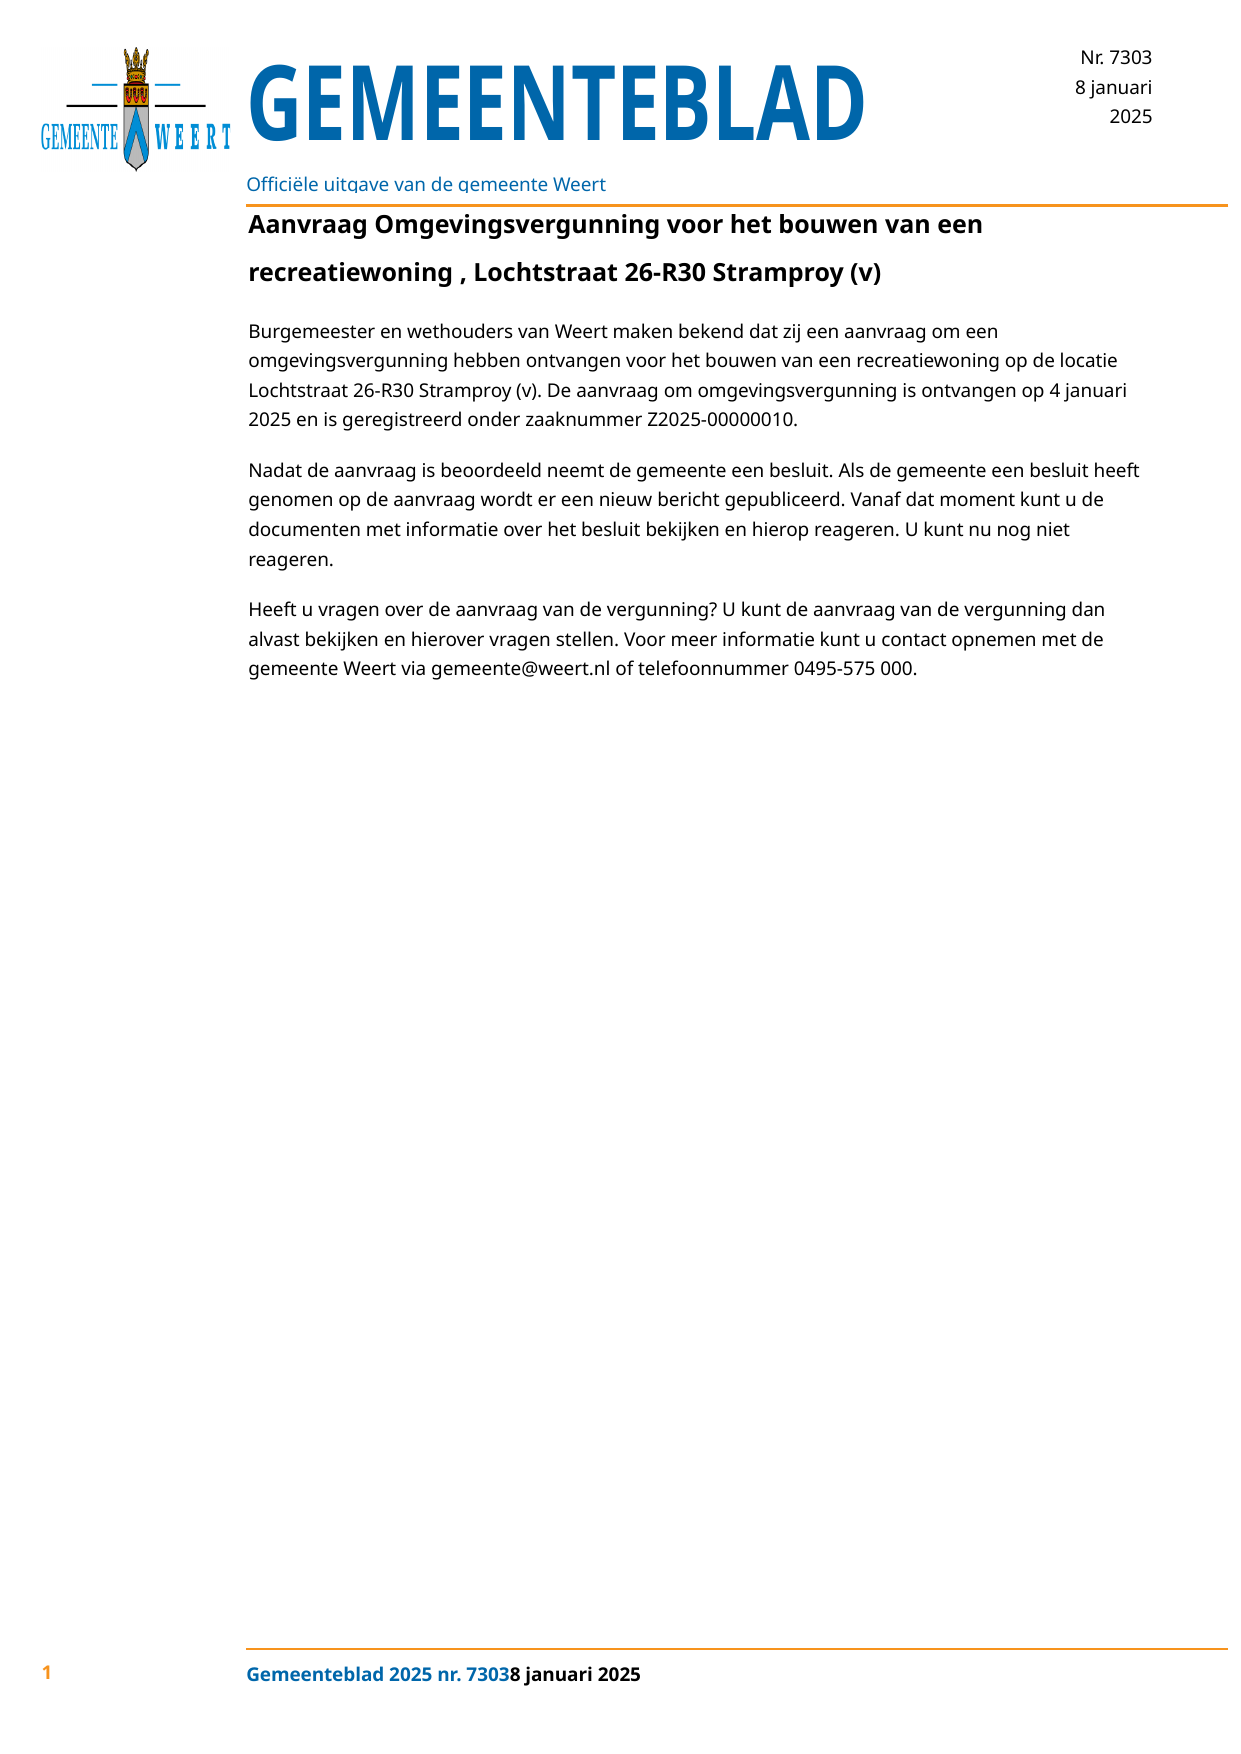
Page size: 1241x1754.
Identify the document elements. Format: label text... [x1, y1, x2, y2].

text Aanvraag Omgevingsvergunning voor het bouwen van een recreatiewoning , Lochtstraat 26-R30 Stramproy (v) [248, 207, 1152, 288]
picture [41, 47, 231, 172]
text Nadat de aanvraag is beoordeeld neemt de gemeente een besluit. Als de gemeente een besluit heeft genomen op de aanvraag wordt er een nieuw bericht gepubliceerd. Vanaf dat moment kunt u de documenten met informatie over het besluit bekijken en hierop reageren. U kunt nu nog niet reageren. [248, 457, 1152, 572]
text Heeft u vragen over de aanvraag van de vergunning? U kunt de aanvraag van de vergunning dan alvast bekijken en hierover vragen stellen. Voor meer informatie kunt u contact opnemen met de gemeente Weert via gemeente@weert.nl of telefoonnummer 0495-575 000. [248, 596, 1152, 681]
text Burgemeester en wethouders van Weert maken bekend dat zij een aanvraag om een omgevingsvergunning hebben ontvangen voor het bouwen van een recreatiewoning op de locatie Lochtstraat 26-R30 Stramproy (v). De aanvraag om omgevingsvergunning is ontvangen op 4 januari 2025 en is geregistreerd onder zaaknummer Z2025-00000010. [248, 318, 1152, 432]
